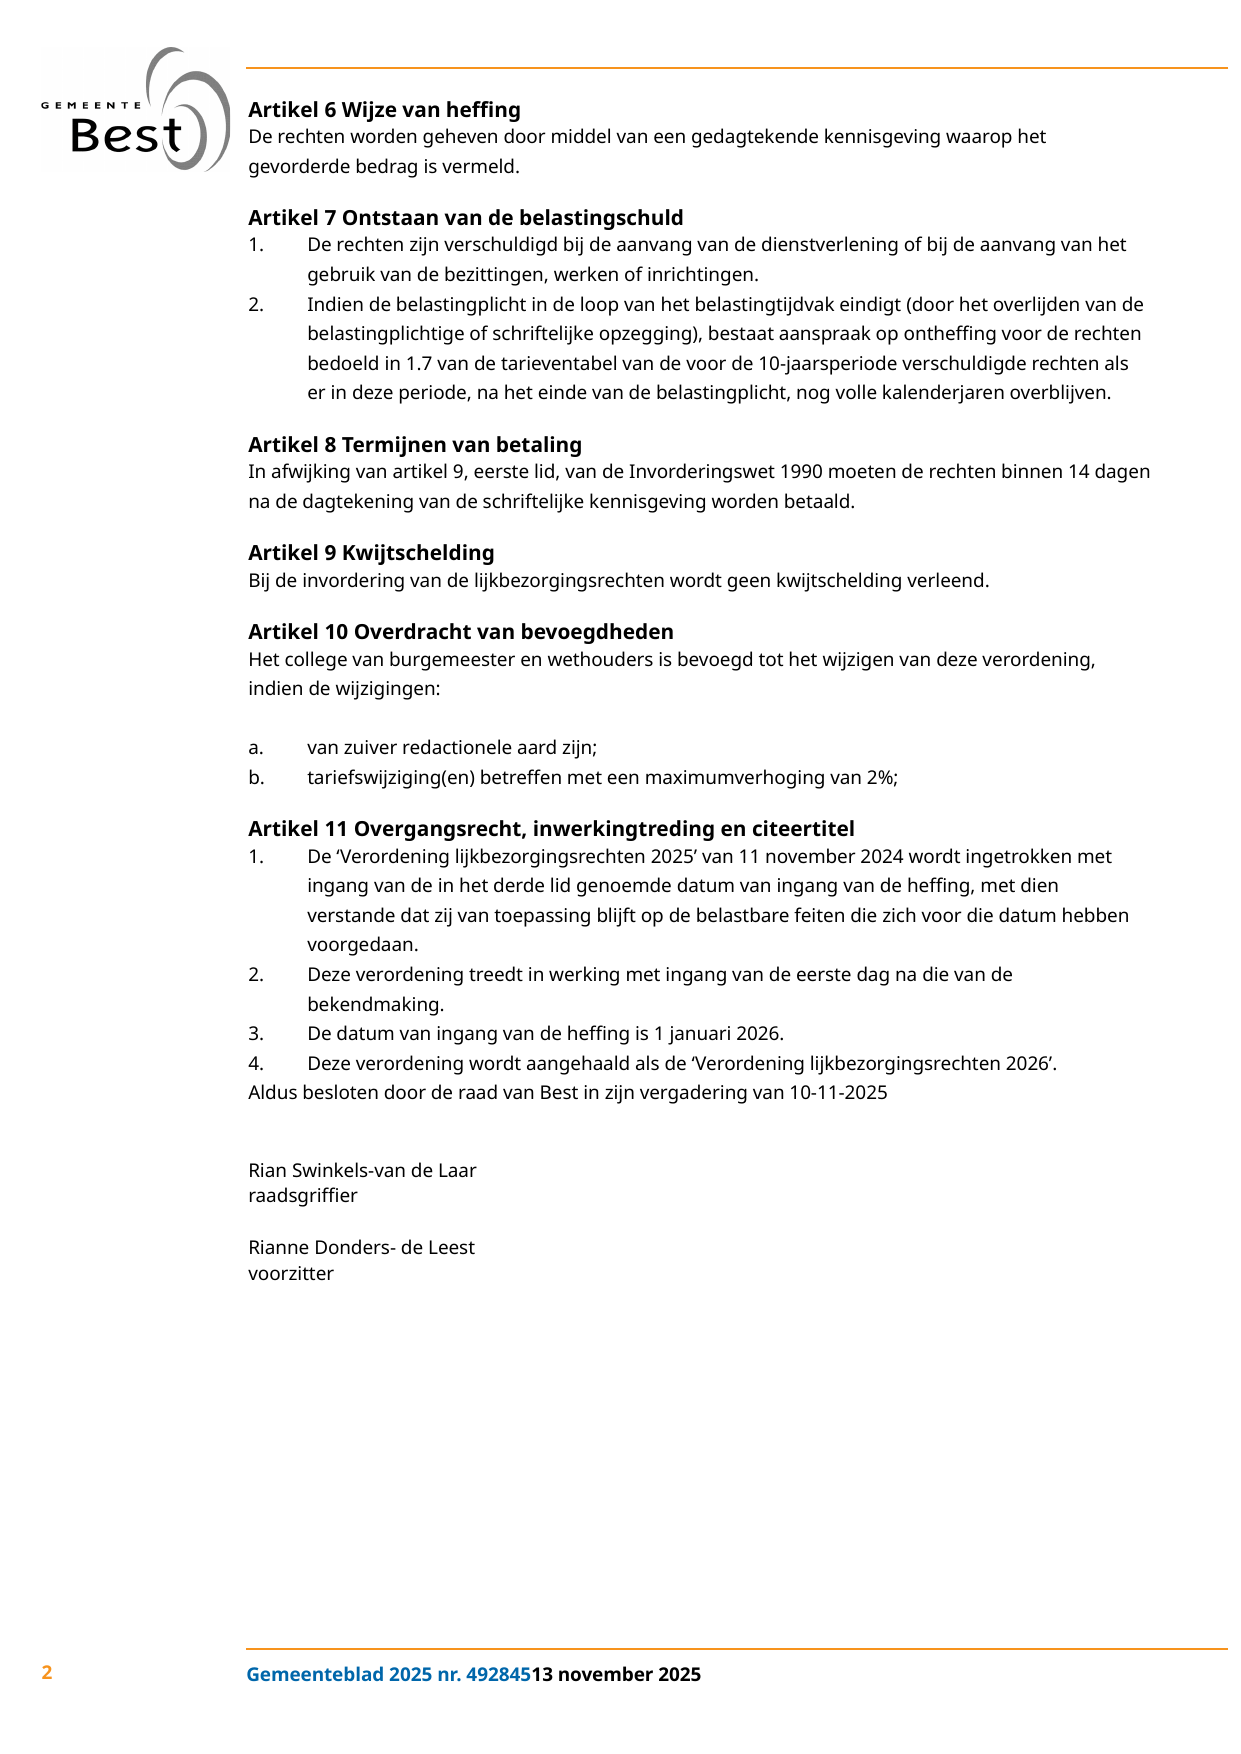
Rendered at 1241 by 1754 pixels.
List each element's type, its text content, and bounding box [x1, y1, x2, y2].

text Het college van burgemeester en wethouders is bevoegd tot het wijzigen van deze verordening, indien de wijzigingen: [248, 646, 1152, 701]
list De rechten zijn verschuldigd bij de aanvang van de dienstverlening of bij de aanvang van het gebruik van de bezittingen, werken of inrichtingen. [248, 232, 1152, 287]
picture [41, 47, 231, 172]
text Artikel 9 Kwijtschelding [248, 538, 1152, 567]
list Deze verordening treedt in werking met ingang van de eerste dag na die van de bekendmaking. [248, 961, 1152, 1017]
text Artikel 10 Overdracht van bevoegdheden [248, 617, 1152, 646]
text Artikel 7 Ontstaan van de belastingschuld [248, 203, 1152, 232]
text De rechten worden geheven door middel van een gedagtekende kennisgeving waarop het gevorderde bedrag is vermeld. [248, 123, 1152, 178]
text In afwijking van artikel 9, eerste lid, van de Invorderingswet 1990 moeten de rechten binnen 14 dagen na de dagtekening van de schriftelijke kennisgeving worden betaald. [248, 458, 1152, 514]
list tariefswijziging(en) betreffen met een maximumverhoging van 2%; [248, 764, 1152, 790]
list Indien de belastingplicht in de loop van het belastingtijdvak eindigt (door het overlijden van de belastingplichtige of schriftelijke opzegging), bestaat aanspraak op ontheffing voor de rechten bedoeld in 1.7 van de tarieventabel van de voor de 10-jaarsperiode verschuldigde rechten als er in deze periode, na het einde van de belastingplicht, nog volle kalenderjaren overblijven. [248, 291, 1152, 405]
text Aldus besloten door de raad van Best in zijn vergadering van 10-11-2025 [248, 1079, 1152, 1105]
text Artikel 11 Overgangsrecht, inwerkingtreding en citeertitel [248, 814, 1152, 843]
text Rianne Donders- de Leest [248, 1234, 1152, 1260]
list Deze verordening wordt aangehaald als de ‘Verordening lijkbezorgingsrechten 2026’. [248, 1050, 1152, 1076]
text Bij de invordering van de lijkbezorgingsrechten wordt geen kwijtschelding verleend. [248, 567, 1152, 593]
text Rian Swinkels-van de Laar [248, 1157, 1152, 1182]
list van zuiver redactionele aard zijn; [248, 734, 1152, 760]
list De ‘Verordening lijkbezorgingsrechten 2025’ van 11 november 2024 wordt ingetrokken met ingang van de in het derde lid genoemde datum van ingang van de heffing, met dien verstande dat zij van toepassing blijft op de belastbare feiten die zich voor die datum hebben voorgedaan. [248, 843, 1152, 957]
text Artikel 6 Wijze van heffing [248, 95, 1152, 123]
text Artikel 8 Termijnen van betaling [248, 430, 1152, 458]
text raadsgriffier [248, 1182, 1152, 1208]
text voorzitter [248, 1260, 1152, 1285]
list De datum van ingang van de heffing is 1 januari 2026. [248, 1020, 1152, 1046]
